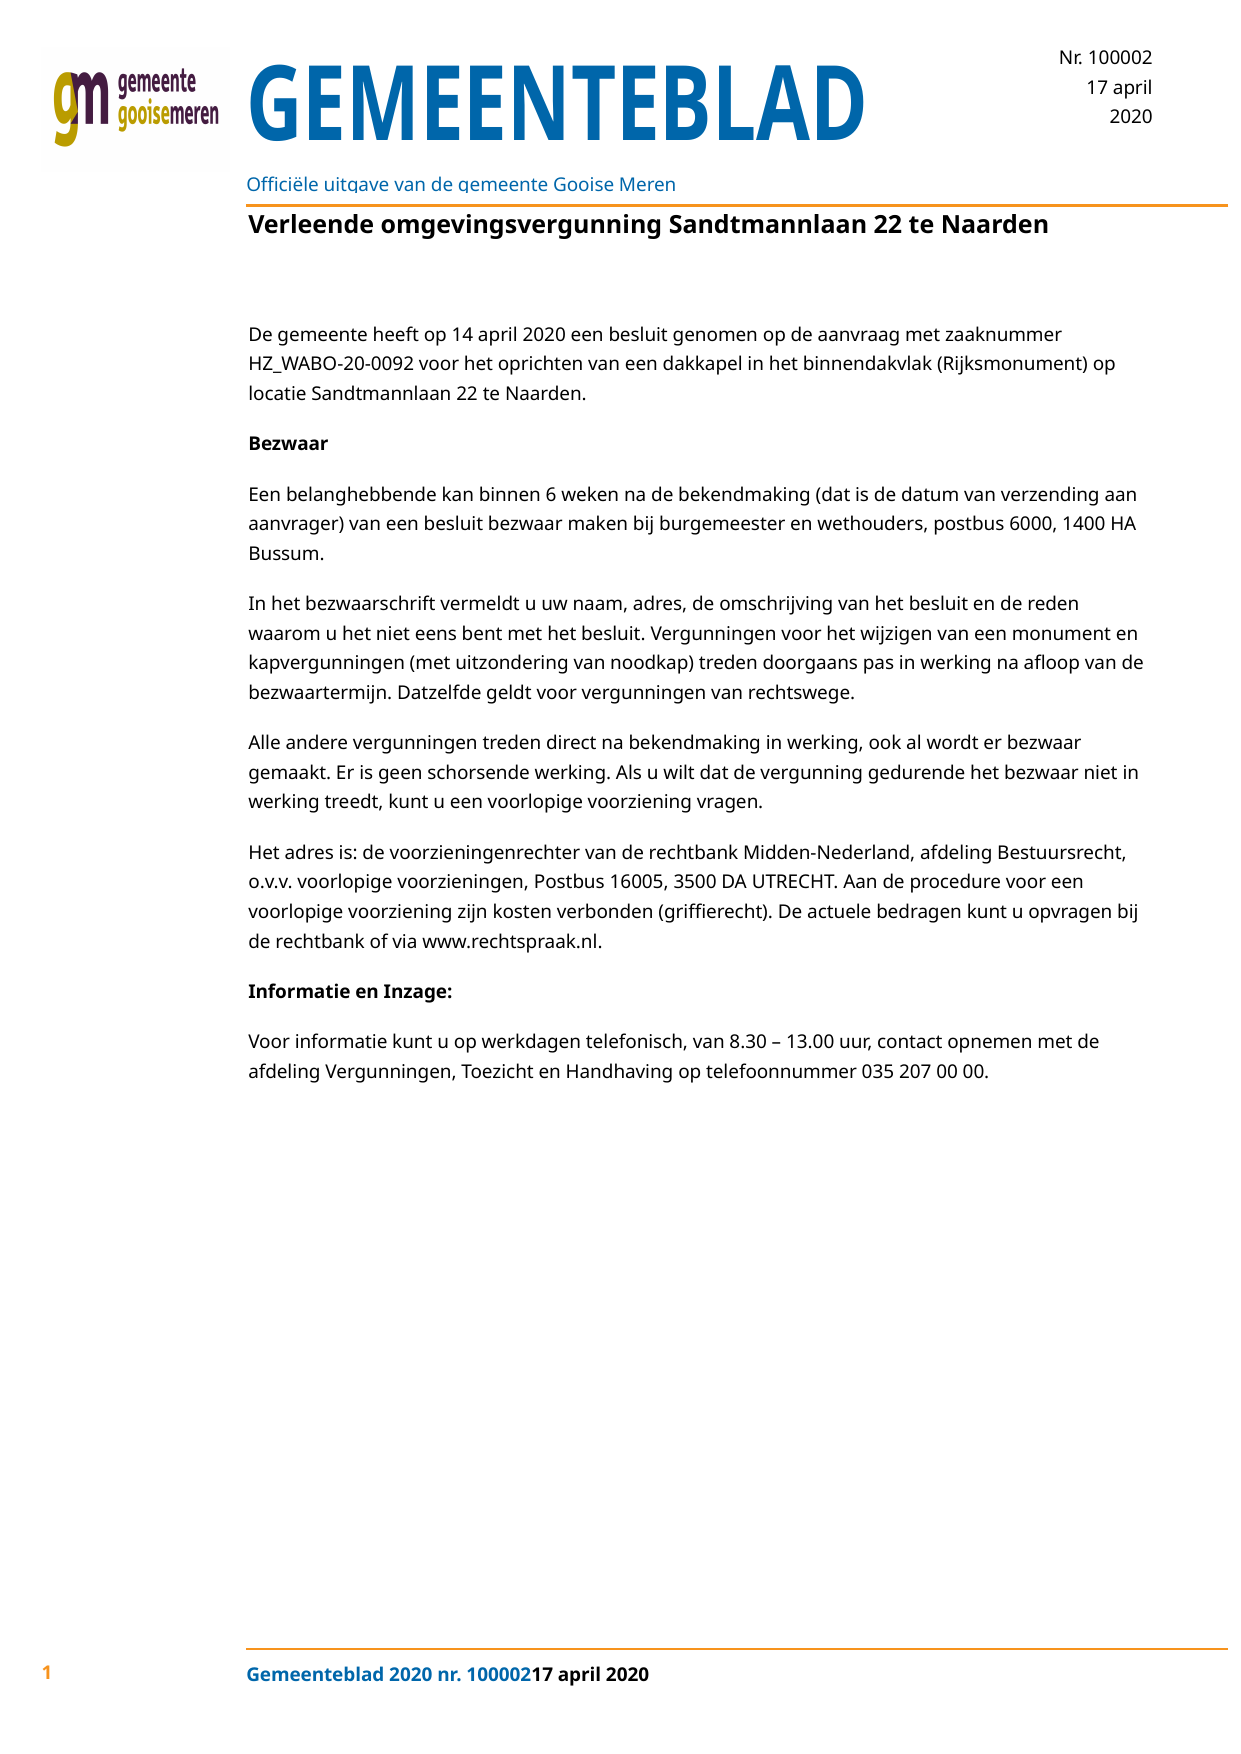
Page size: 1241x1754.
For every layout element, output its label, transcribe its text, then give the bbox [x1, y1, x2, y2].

text Het adres is: de voorzieningenrechter van de rechtbank Midden-Nederland, afdeling Bestuursrecht, o.v.v. voorlopige voorzieningen, Postbus 16005, 3500 DA UTRECHT. Aan de procedure voor een voorlopige voorziening zijn kosten verbonden (griffierecht). De actuele bedragen kunt u opvragen bij de rechtbank of via www.rechtspraak.nl. [248, 839, 1152, 953]
text Alle andere vergunningen treden direct na bekendmaking in werking, ook al wordt er bezwaar gemaakt. Er is geen schorsende werking. Als u wilt dat de vergunning gedurende het bezwaar niet in werking treedt, kunt u een voorlopige voorziening vragen. [248, 729, 1152, 814]
text Een belanghebbende kan binnen 6 weken na de bekendmaking (dat is de datum van verzending aan aanvrager) van een besluit bezwaar maken bij burgemeester en wethouders, postbus 6000, 1400 HA Bussum. [248, 481, 1152, 566]
text In het bezwaarschrift vermeldt u uw naam, adres, de omschrijving van het besluit en de reden waarom u het niet eens bent met het besluit. Vergunningen voor het wijzigen van een monument en kapvergunningen (met uitzondering van noodkap) treden doorgaans pas in werking na afloop van de bezwaartermijn. Datzelfde geldt voor vergunningen van rechtswege. [248, 590, 1152, 705]
picture [41, 47, 231, 172]
text Informatie en Inzage: [248, 978, 1152, 1004]
text Voor informatie kunt u op werkdagen telefonisch, van 8.30 – 13.00 uur, contact opnemen met de afdeling Vergunningen, Toezicht en Handhaving op telefoonnummer 035 207 00 00. [248, 1029, 1152, 1084]
text Bezwaar [248, 430, 1152, 456]
text De gemeente heeft op 14 april 2020 een besluit genomen op de aanvraag met zaaknummer HZ_WABO-20-0092 voor het oprichten van een dakkapel in het binnendakvlak (Rijksmonument) op locatie Sandtmannlaan 22 te Naarden. [248, 321, 1152, 406]
text Verleende omgevingsvergunning Sandtmannlaan 22 te Naarden [248, 207, 1152, 241]
